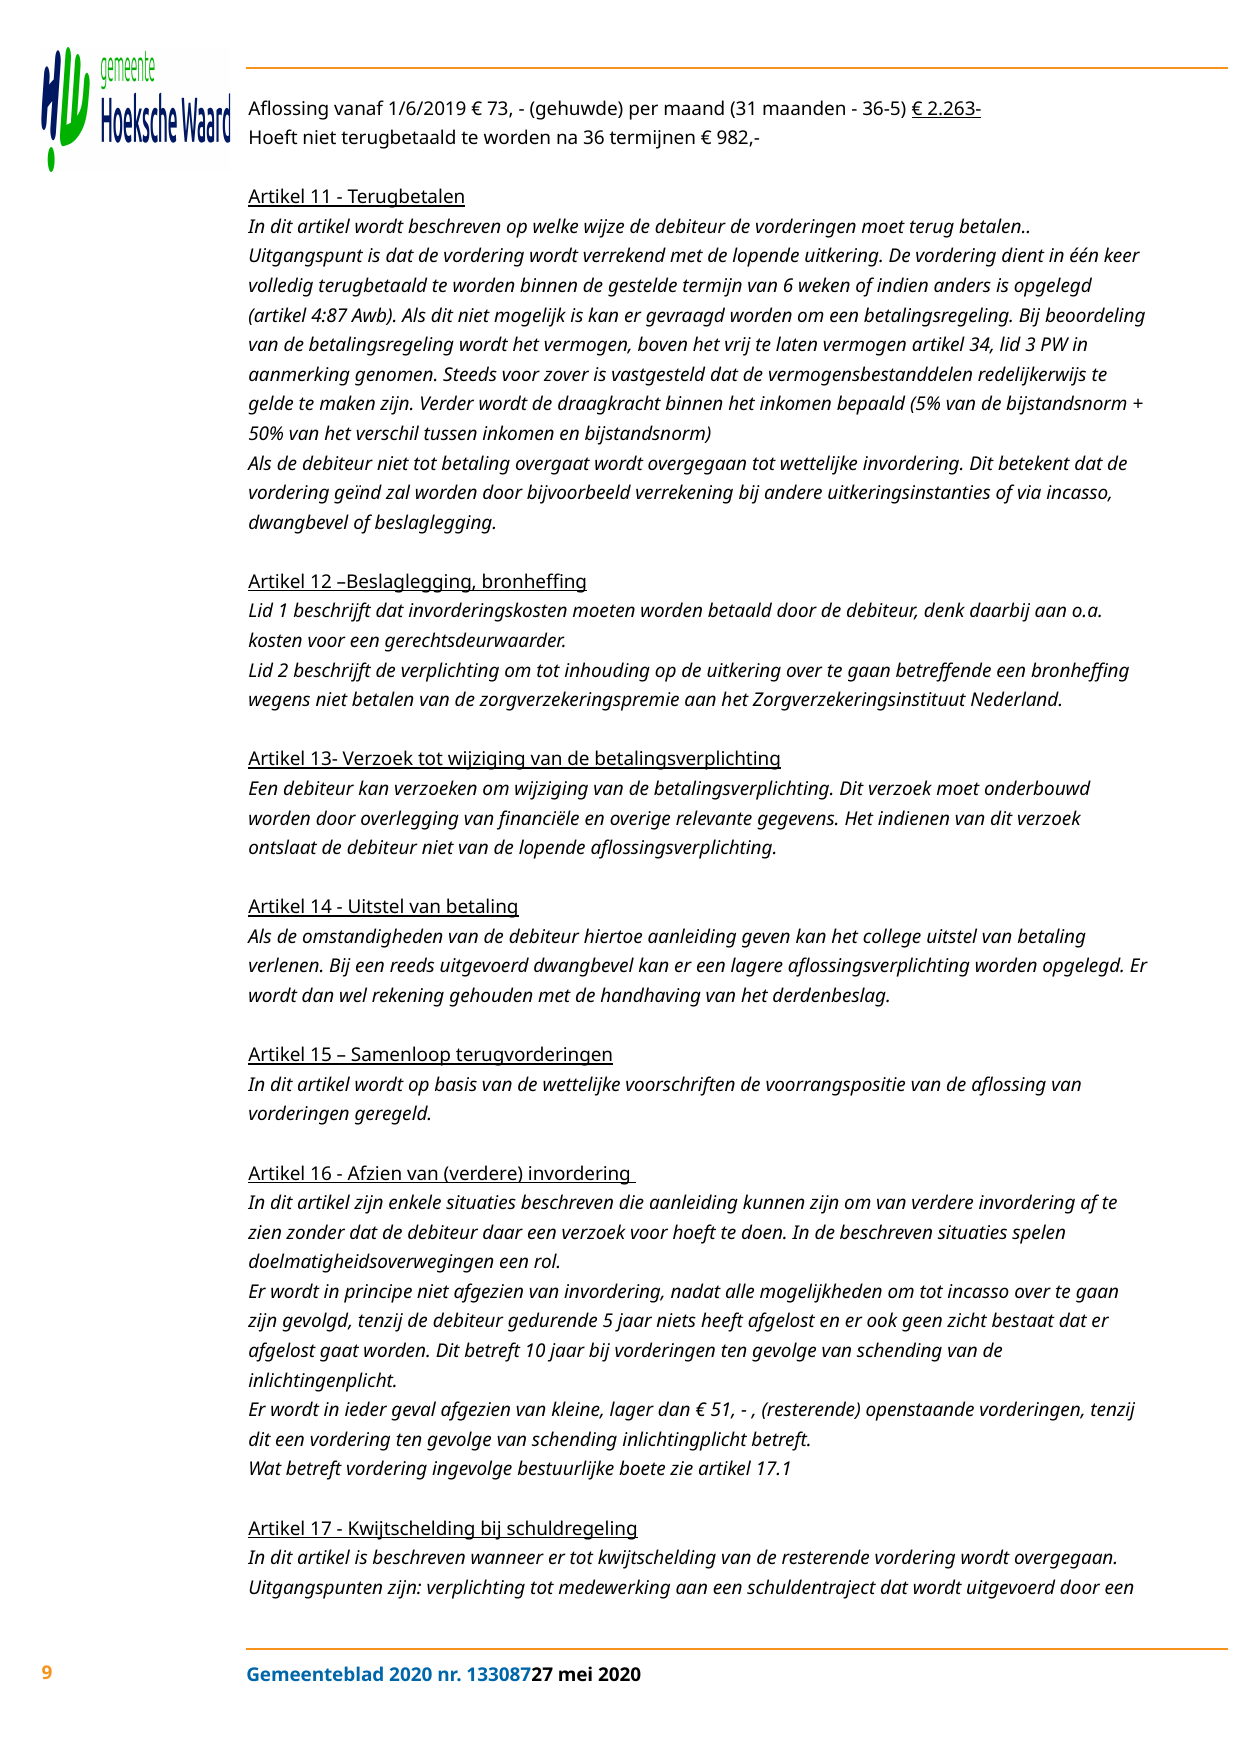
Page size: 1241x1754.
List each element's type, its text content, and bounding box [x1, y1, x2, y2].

text Lid 1 beschrijft dat invorderingskosten moeten worden betaald door de debiteur, denk daarbij aan o.a. kosten voor een gerechtsdeurwaarder. [248, 598, 1152, 653]
text In dit artikel wordt op basis van de wettelijke voorschriften de voorrangspositie van de aflossing van vorderingen geregeld. [248, 1071, 1152, 1126]
text In dit artikel zijn enkele situaties beschreven die aanleiding kunnen zijn om van verdere invordering af te zien zonder dat de debiteur daar een verzoek voor hoeft te doen. In de beschreven situaties spelen doelmatigheidsoverwegingen een rol. [248, 1189, 1152, 1274]
text Er wordt in ieder geval afgezien van kleine, lager dan € 51, - , (resterende) openstaande vorderingen, tenzij dit een vordering ten gevolge van schending inlichtingplicht betreft. [248, 1396, 1152, 1452]
text Artikel 14 - Uitstel van betaling [248, 893, 1152, 919]
picture [41, 47, 231, 172]
text Artikel 17 - Kwijtschelding bij schuldregeling [248, 1515, 1152, 1541]
text Artikel 15 – Samenloop terugvorderingen [248, 1041, 1152, 1067]
text In dit artikel is beschreven wanneer er tot kwijtschelding van de resterende vordering wordt overgegaan. Uitgangspunten zijn: verplichting tot medewerking aan een schuldentraject dat wordt uitgevoerd door een [248, 1544, 1152, 1600]
text Als de debiteur niet tot betaling overgaat wordt overgegaan tot wettelijke invordering. Dit betekent dat de vordering geïnd zal worden door bijvoorbeeld verrekening bij andere uitkeringsinstanties of via incasso, dwangbevel of beslaglegging. [248, 450, 1152, 535]
text Aflossing vanaf 1/6/2019 € 73, - (gehuwde) per maand (31 maanden - 36-5) € 2.263- [248, 95, 1152, 121]
text Artikel 12 –Beslaglegging, bronheffing [248, 568, 1152, 594]
text Artikel 16 - Afzien van (verdere) invordering [248, 1160, 1152, 1186]
text In dit artikel wordt beschreven op welke wijze de debiteur de vorderingen moet terug betalen.. [248, 213, 1152, 239]
text Uitgangspunt is dat de vordering wordt verrekend met de lopende uitkering. De vordering dient in één keer volledig terugbetaald te worden binnen de gestelde termijn van 6 weken of indien anders is opgelegd [248, 243, 1152, 298]
text Als de omstandigheden van de debiteur hiertoe aanleiding geven kan het college uitstel van betaling verlenen. Bij een reeds uitgevoerd dwangbevel kan er een lagere aflossingsverplichting worden opgelegd. Er wordt dan wel rekening gehouden met de handhaving van het derdenbeslag. [248, 923, 1152, 1008]
text Wat betreft vordering ingevolge bestuurlijke boete zie artikel 17.1 [248, 1456, 1152, 1481]
text Hoeft niet terugbetaald te worden na 36 termijnen € 982,- [248, 124, 1152, 150]
text Lid 2 beschrijft de verplichting om tot inhouding op de uitkering over te gaan betreffende een bronheffing wegens niet betalen van de zorgverzekeringspremie aan het Zorgverzekeringsinstituut Nederland. [248, 657, 1152, 712]
text Een debiteur kan verzoeken om wijziging van de betalingsverplichting. Dit verzoek moet onderbouwd worden door overlegging van financiële en overige relevante gegevens. Het indienen van dit verzoek ontslaat de debiteur niet van de lopende aflossingsverplichting. [248, 775, 1152, 860]
text Er wordt in principe niet afgezien van invordering, nadat alle mogelijkheden om tot incasso over te gaan zijn gevolgd, tenzij de debiteur gedurende 5 jaar niets heeft afgelost en er ook geen zicht bestaat dat er afgelost gaat worden. Dit betreft 10 jaar bij vorderingen ten gevolge van schending van de inlichtingenplicht. [248, 1278, 1152, 1393]
text Artikel 11 - Terugbetalen [248, 183, 1152, 209]
text Artikel 13- Verzoek tot wijziging van de betalingsverplichting [248, 746, 1152, 771]
text (artikel 4:87 Awb). Als dit niet mogelijk is kan er gevraagd worden om een betalingsregeling. Bij beoordeling van de betalingsregeling wordt het vermogen, boven het vrij te laten vermogen artikel 34, lid 3 PW in aanmerking genomen. Steeds voor zover is vastgesteld dat de vermogensbestanddelen redelijkerwijs te gelde te maken zijn. Verder wordt de draagkracht binnen het inkomen bepaald (5% van de bijstandsnorm + 50% van het verschil tussen inkomen en bijstandsnorm) [248, 302, 1152, 446]
